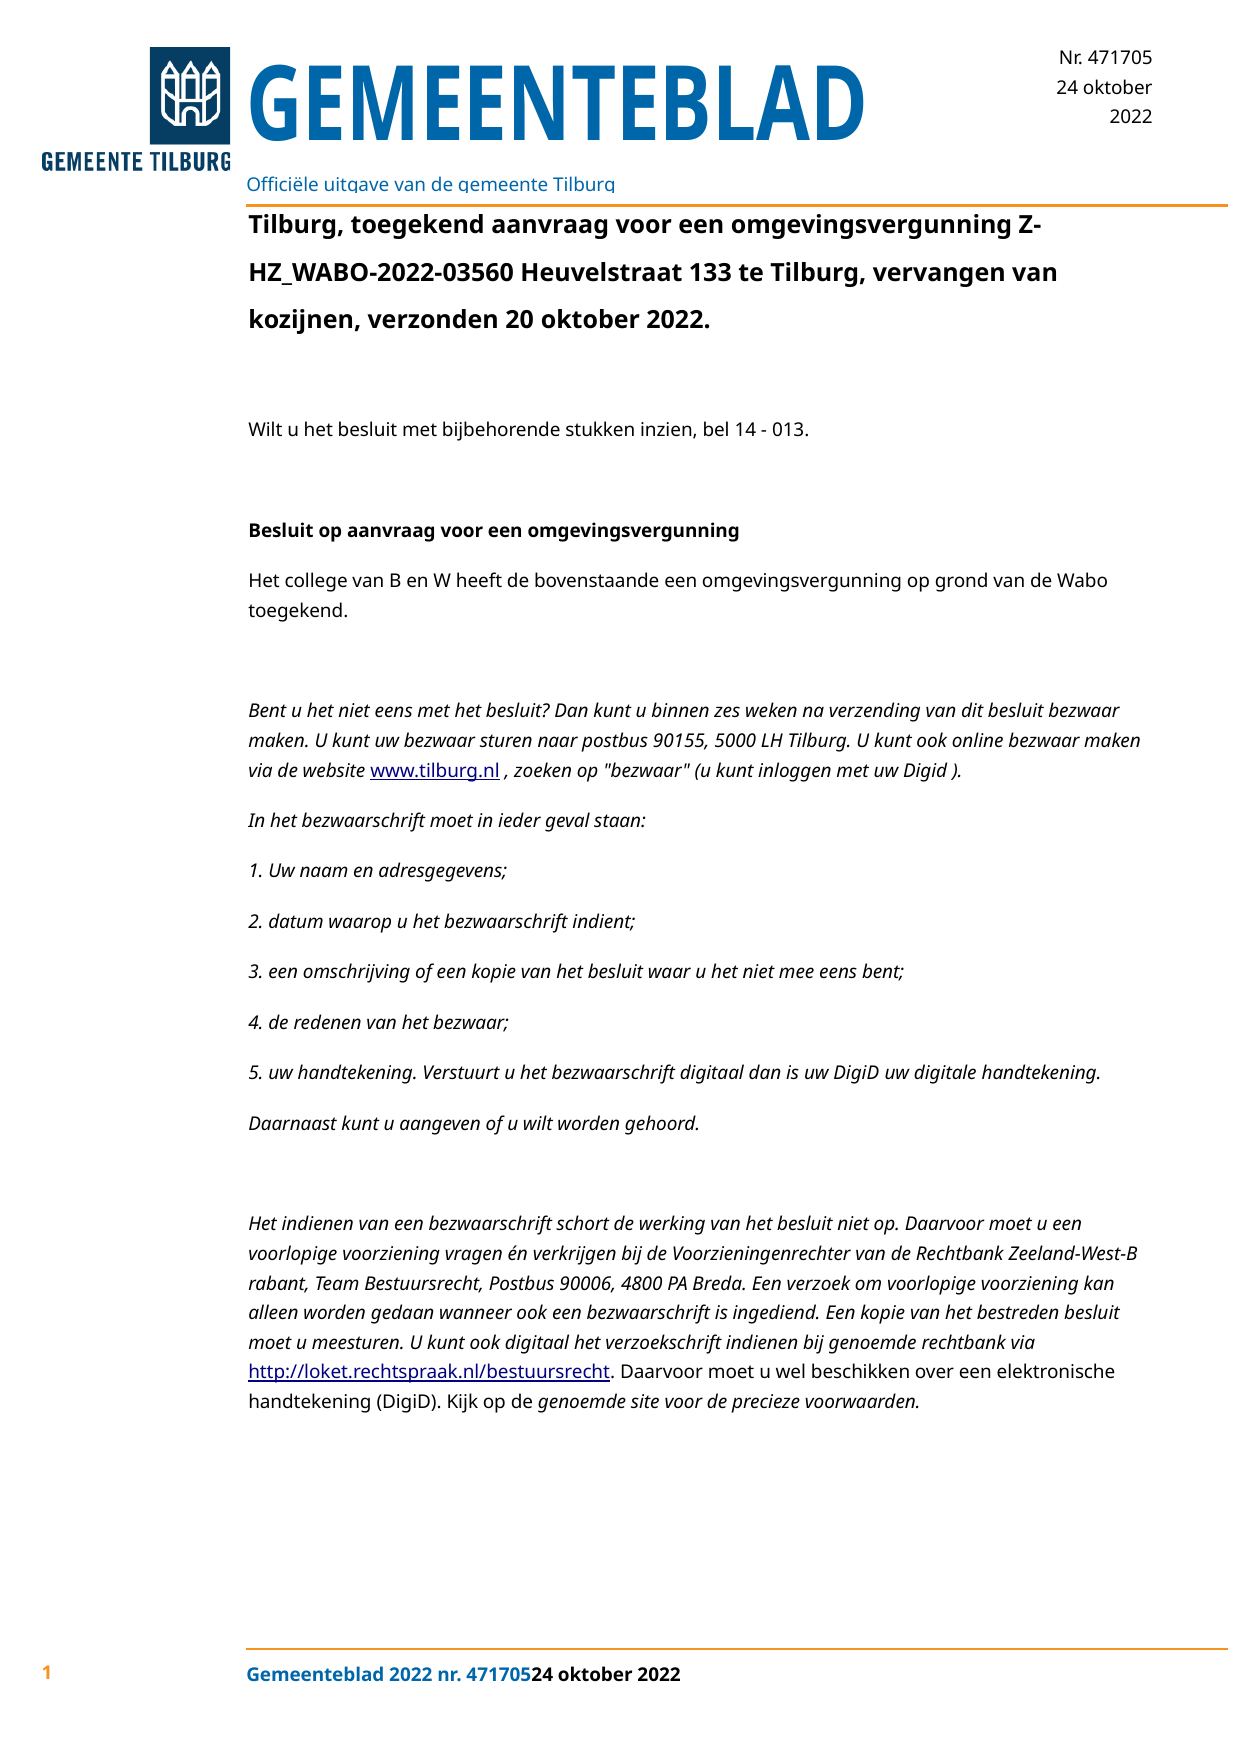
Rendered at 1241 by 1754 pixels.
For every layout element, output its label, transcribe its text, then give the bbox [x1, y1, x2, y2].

text 1. Uw naam en adresgegevens; [248, 858, 1152, 883]
text In het bezwaarschrift moet in ieder geval staan: [248, 807, 1152, 833]
text Daarnaast kunt u aangeven of u wilt worden gehoord. [248, 1110, 1152, 1135]
text Besluit op aanvraag voor een omgevingsvergunning [248, 517, 1152, 542]
text 5. uw handtekening. Verstuurt u het bezwaarschrift digitaal dan is uw DigiD uw digitale handtekening. [248, 1059, 1152, 1085]
picture [41, 47, 231, 172]
text Wilt u het besluit met bijbehorende stukken inzien, bel 14 - 013. [248, 416, 1152, 442]
text Het college van B en W heeft de bovenstaande een omgevingsvergunning op grond van de Wabo toegekend. [248, 567, 1152, 622]
text Bent u het niet eens met het besluit? Dan kunt u binnen zes weken na verzending van dit besluit bezwaar maken. U kunt uw bezwaar sturen naar postbus 90155, 5000 LH Tilburg. U kunt ook online bezwaar maken via de website www.tilburg.nl , zoeken op "bezwaar" (u kunt inloggen met uw Digid ). [248, 698, 1152, 782]
text 4. de redenen van het bezwaar; [248, 1009, 1152, 1034]
text Het indienen van een bezwaarschrift schort de werking van het besluit niet op. Daarvoor moet u een voorlopige voorziening vragen én verkrijgen bij de Voorzieningenrechter van de Rechtbank Zeeland-West-B rabant, Team Bestuursrecht, Postbus 90006, 4800 PA Breda. Een verzoek om voorlopige voorziening kan alleen worden gedaan wanneer ook een bezwaarschrift is ingediend. Een kopie van het bestreden besluit moet u meesturen. U kunt ook digitaal het verzoekschrift indienen bij genoemde rechtbank via http://loket.rechtspraak.nl/bestuursrecht. Daarvoor moet u wel beschikken over een elektronische handtekening (DigiD). Kijk op de genoemde site voor de precieze voorwaarden. [248, 1211, 1152, 1414]
text Tilburg, toegekend aanvraag voor een omgevingsvergunning Z-HZ_WABO-2022-03560 Heuvelstraat 133 te Tilburg, vervangen van kozijnen, verzonden 20 oktober 2022. [248, 207, 1152, 336]
text 3. een omschrijving of een kopie van het besluit waar u het niet mee eens bent; [248, 958, 1152, 984]
text 2. datum waarop u het bezwaarschrift indient; [248, 908, 1152, 934]
